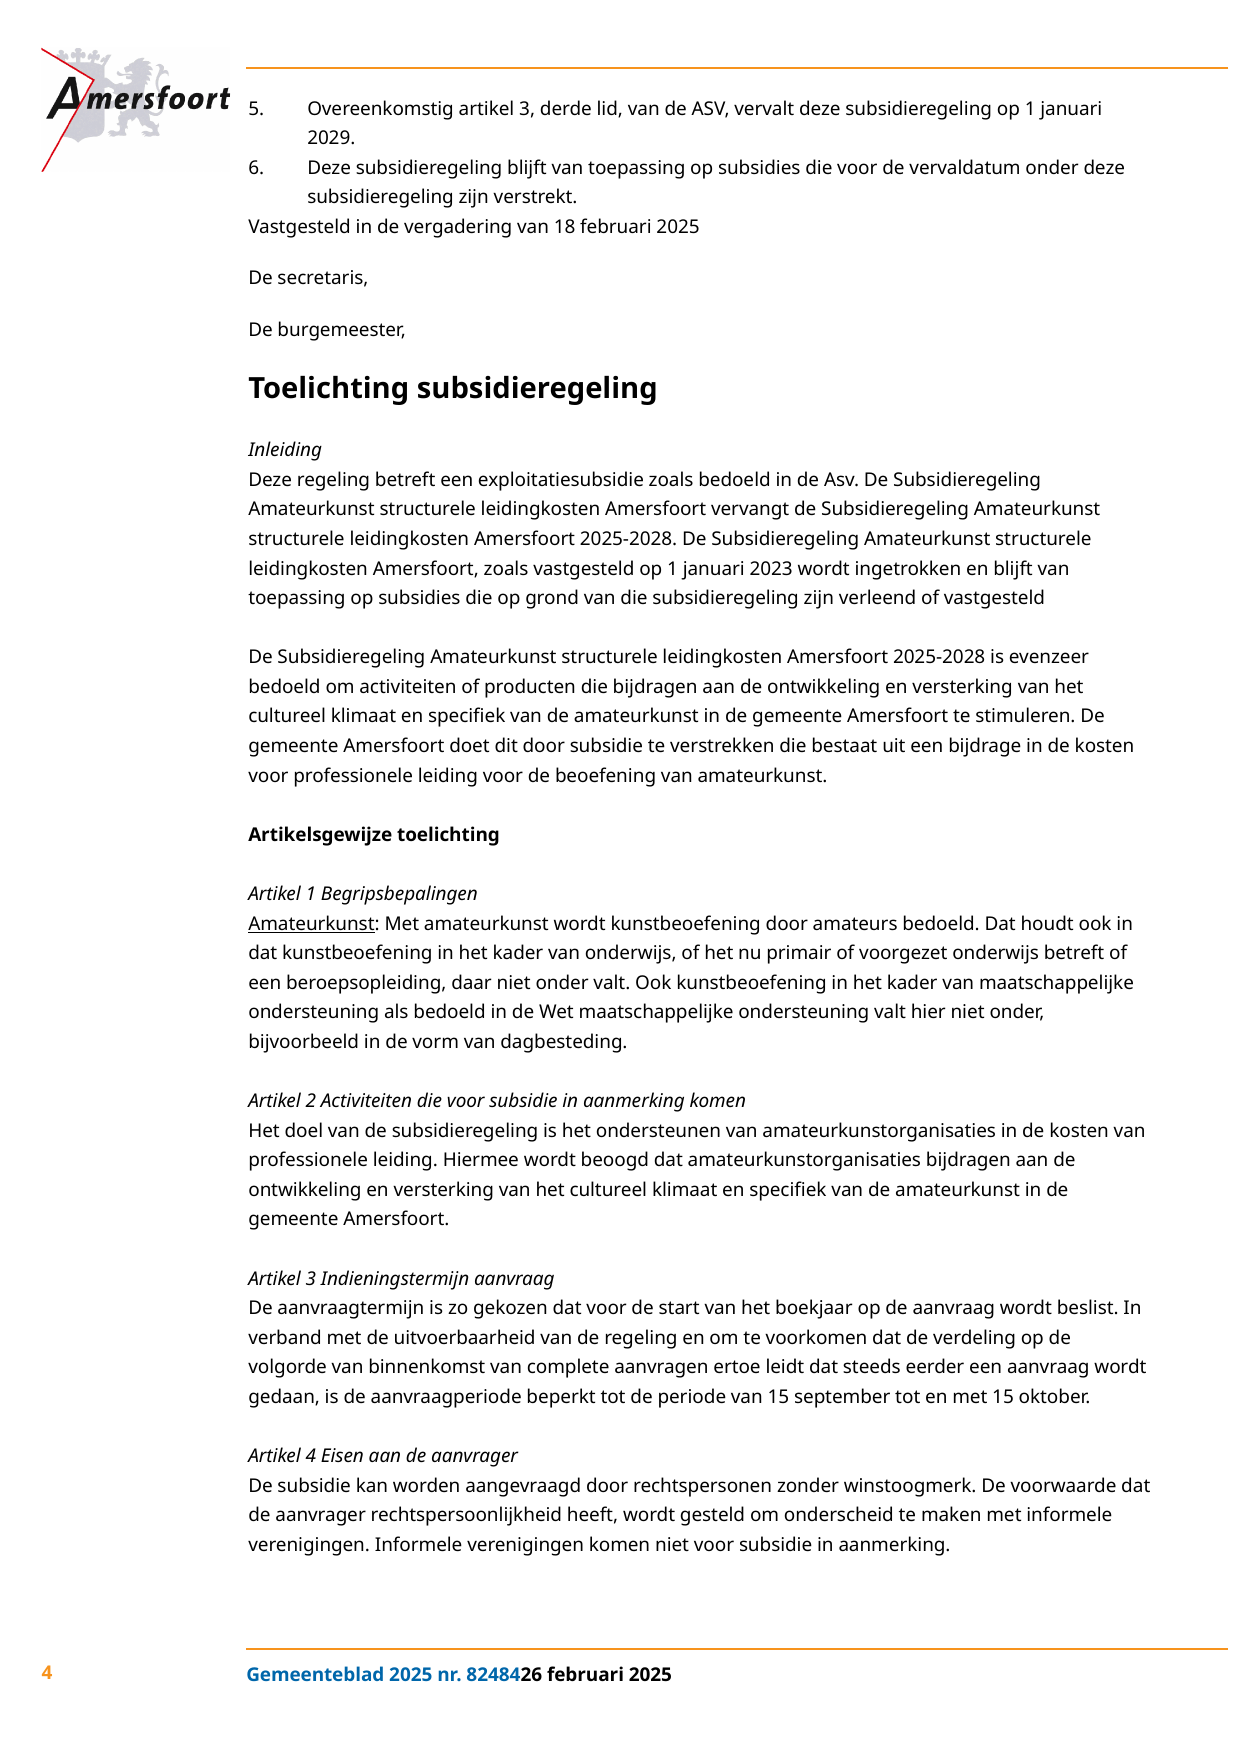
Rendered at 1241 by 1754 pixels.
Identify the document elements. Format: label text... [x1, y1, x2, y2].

text De Subsidieregeling Amateurkunst structurele leidingkosten Amersfoort 2025-2028 is evenzeer bedoeld om activiteiten of producten die bijdragen aan de ontwikkeling en versterking van het cultureel klimaat en specifiek van de amateurkunst in de gemeente Amersfoort te stimuleren. De gemeente Amersfoort doet dit door subsidie te verstrekken die bestaat uit een bijdrage in de kosten voor professionele leiding voor de beoefening van amateurkunst. [248, 643, 1152, 787]
text De aanvraagtermijn is zo gekozen dat voor de start van het boekjaar op de aanvraag wordt beslist. In verband met de uitvoerbaarheid van de regeling en om te voorkomen dat de verdeling op de volgorde van binnenkomst van complete aanvragen ertoe leidt dat steeds eerder een aanvraag wordt gedaan, is de aanvraagperiode beperkt tot de periode van 15 september tot en met 15 oktober. [248, 1294, 1152, 1409]
text Artikel 3 Indieningstermijn aanvraag [248, 1265, 1152, 1290]
text Het doel van de subsidieregeling is het ondersteunen van amateurkunstorganisaties in de kosten van professionele leiding. Hiermee wordt beoogd dat amateurkunstorganisaties bijdragen aan de ontwikkeling en versterking van het cultureel klimaat en specifiek van de amateurkunst in de gemeente Amersfoort. [248, 1117, 1152, 1231]
text Artikel 2 Activiteiten die voor subsidie in aanmerking komen [248, 1087, 1152, 1113]
text De secretaris, [248, 264, 1152, 290]
picture [41, 47, 231, 172]
text Vastgesteld in de vergadering van 18 februari 2025 [248, 213, 1152, 239]
text Inleiding [248, 436, 1152, 462]
text Amateurkunst: Met amateurkunst wordt kunstbeoefening door amateurs bedoeld. Dat houdt ook in dat kunstbeoefening in het kader van onderwijs, of het nu primair of voorgezet onderwijs betreft of een beroepsopleiding, daar niet onder valt. Ook kunstbeoefening in het kader van maatschappelijke ondersteuning als bedoeld in de Wet maatschappelijke ondersteuning valt hier niet onder, bijvoorbeeld in de vorm van dagbesteding. [248, 910, 1152, 1054]
text Artikelsgewijze toelichting [248, 821, 1152, 847]
text Artikel 4 Eisen aan de aanvrager [248, 1442, 1152, 1468]
text Artikel 1 Begripsbepalingen [248, 880, 1152, 906]
list Deze subsidieregeling blijft van toepassing op subsidies die voor de vervaldatum onder deze subsidieregeling zijn verstrekt. [248, 154, 1152, 209]
text Toelichting subsidieregeling [248, 367, 1152, 407]
text Deze regeling betreft een exploitatiesubsidie zoals bedoeld in de Asv. De Subsidieregeling Amateurkunst structurele leidingkosten Amersfoort vervangt de Subsidieregeling Amateurkunst structurele leidingkosten Amersfoort 2025-2028. De Subsidieregeling Amateurkunst structurele leidingkosten Amersfoort, zoals vastgesteld op 1 januari 2023 wordt ingetrokken en blijft van toepassing op subsidies die op grond van die subsidieregeling zijn verleend of vastgesteld [248, 466, 1152, 610]
list Overeenkomstig artikel 3, derde lid, van de ASV, vervalt deze subsidieregeling op 1 januari 2029. [248, 95, 1152, 150]
text De subsidie kan worden aangevraagd door rechtspersonen zonder winstoogmerk. De voorwaarde dat de aanvrager rechtspersoonlijkheid heeft, wordt gesteld om onderscheid te maken met informele verenigingen. Informele verenigingen komen niet voor subsidie in aanmerking. [248, 1472, 1152, 1557]
text De burgemeester, [248, 316, 1152, 342]
